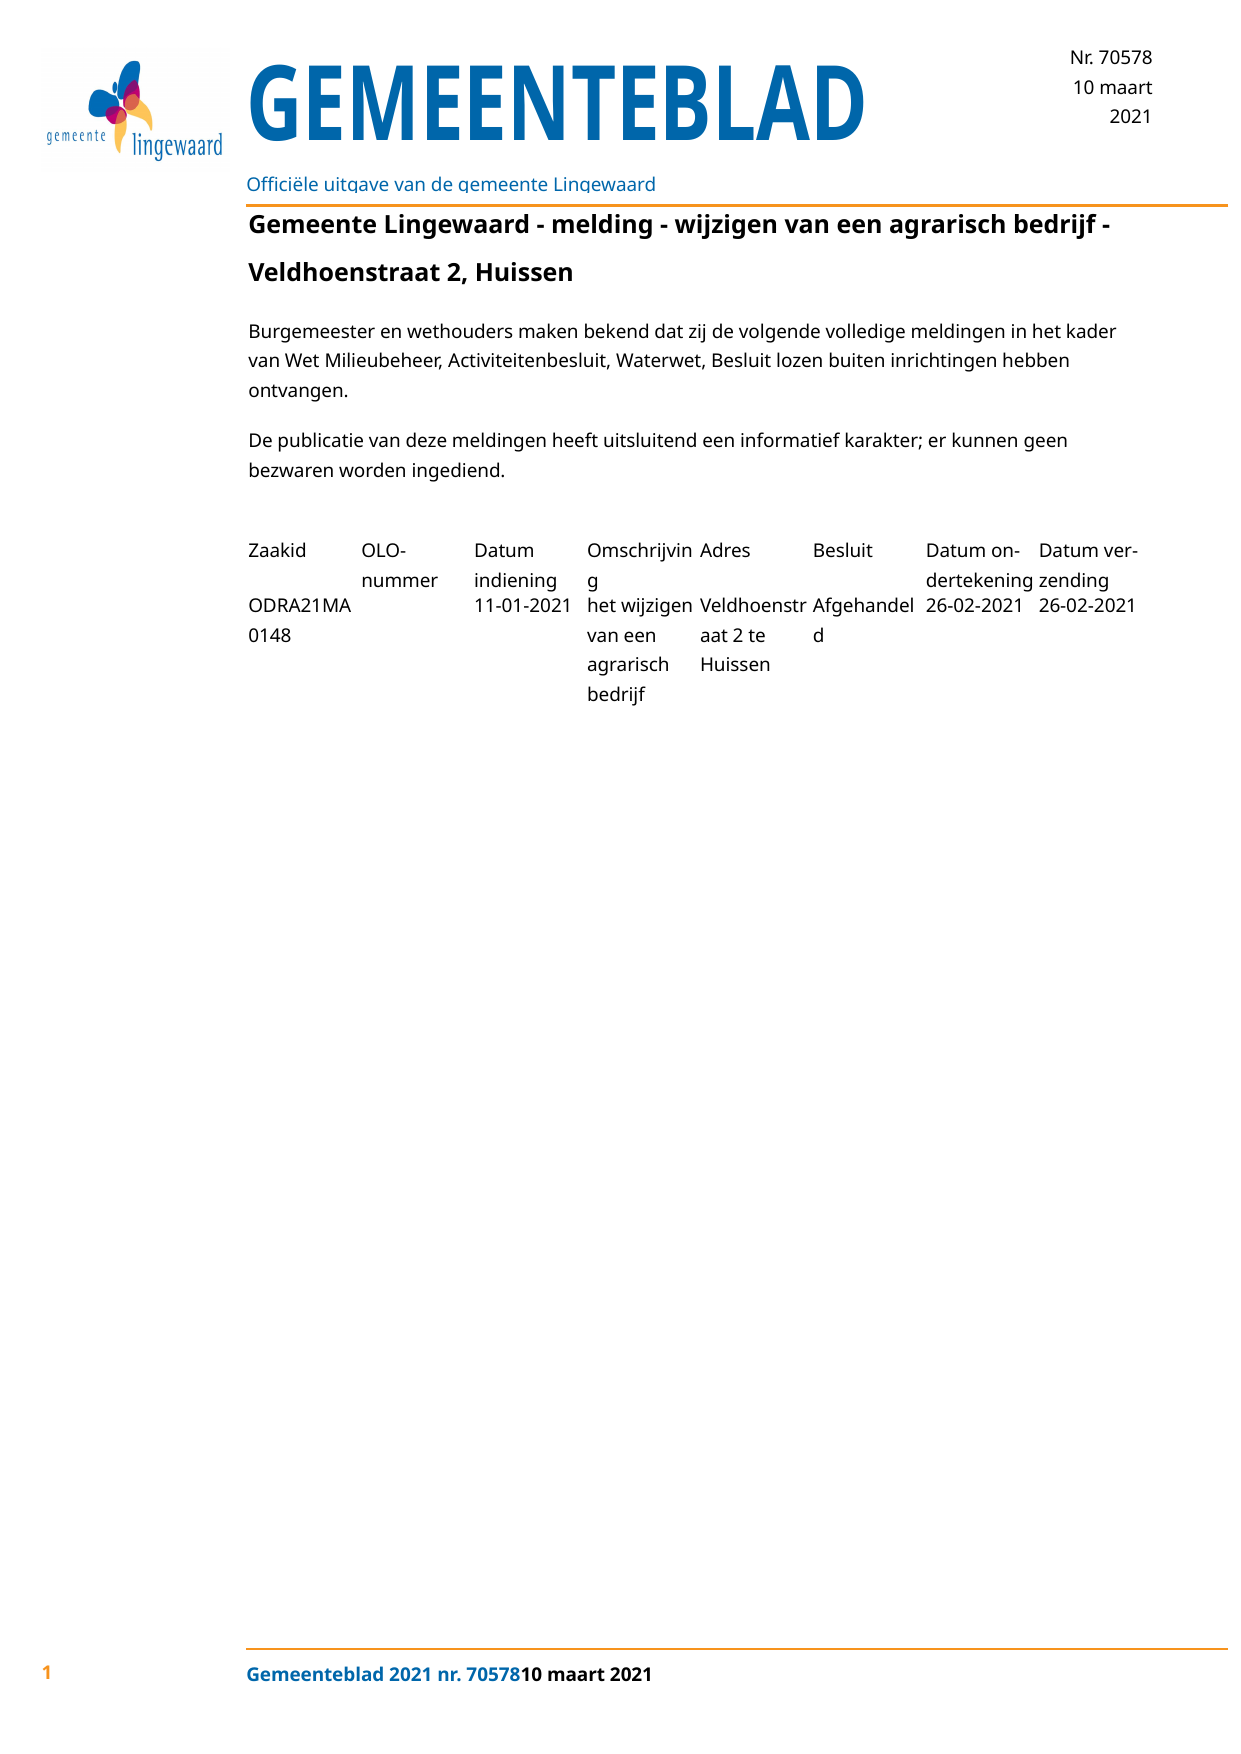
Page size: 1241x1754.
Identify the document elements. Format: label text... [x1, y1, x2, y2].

table_header Datum indiening [474, 537, 587, 592]
picture [41, 47, 231, 172]
table_header Zaakid [248, 537, 361, 592]
table_header Besluit [813, 537, 926, 592]
table_cell 11-01-2021 [474, 593, 587, 707]
table_header OLO-nummer [361, 537, 474, 592]
text Burgemeester en wethouders maken bekend dat zij de volgende volledige meldingen in het kader van Wet Milieubeheer, Activiteitenbesluit, Waterwet, Besluit lozen buiten inrichtingen hebben ontvangen. [248, 318, 1152, 403]
table_header Omschrijving [587, 537, 700, 592]
table_cell 26-02-2021 [926, 593, 1038, 707]
text Gemeente Lingewaard - melding - wijzigen van een agrarisch bedrijf - Veldhoenstraat 2, Huissen [248, 207, 1152, 288]
table_cell ODRA21MA0148 [248, 593, 361, 707]
table_cell Afgehandeld [813, 593, 926, 707]
table_cell 26-02-2021 [1039, 593, 1152, 707]
text De publicatie van deze meldingen heeft uitsluitend een informatief karakter; er kunnen geen bezwaren worden ingediend. [248, 427, 1152, 483]
table_header Adres [700, 537, 813, 592]
table_cell [361, 593, 474, 707]
table_header Datum on-dertekening [926, 537, 1038, 592]
table_header Datum ver-zending [1039, 537, 1152, 592]
table_cell Veldhoenstraat 2 te Huissen [700, 593, 813, 707]
table_cell het wijzigen van een agrarisch bedrijf [587, 593, 700, 707]
